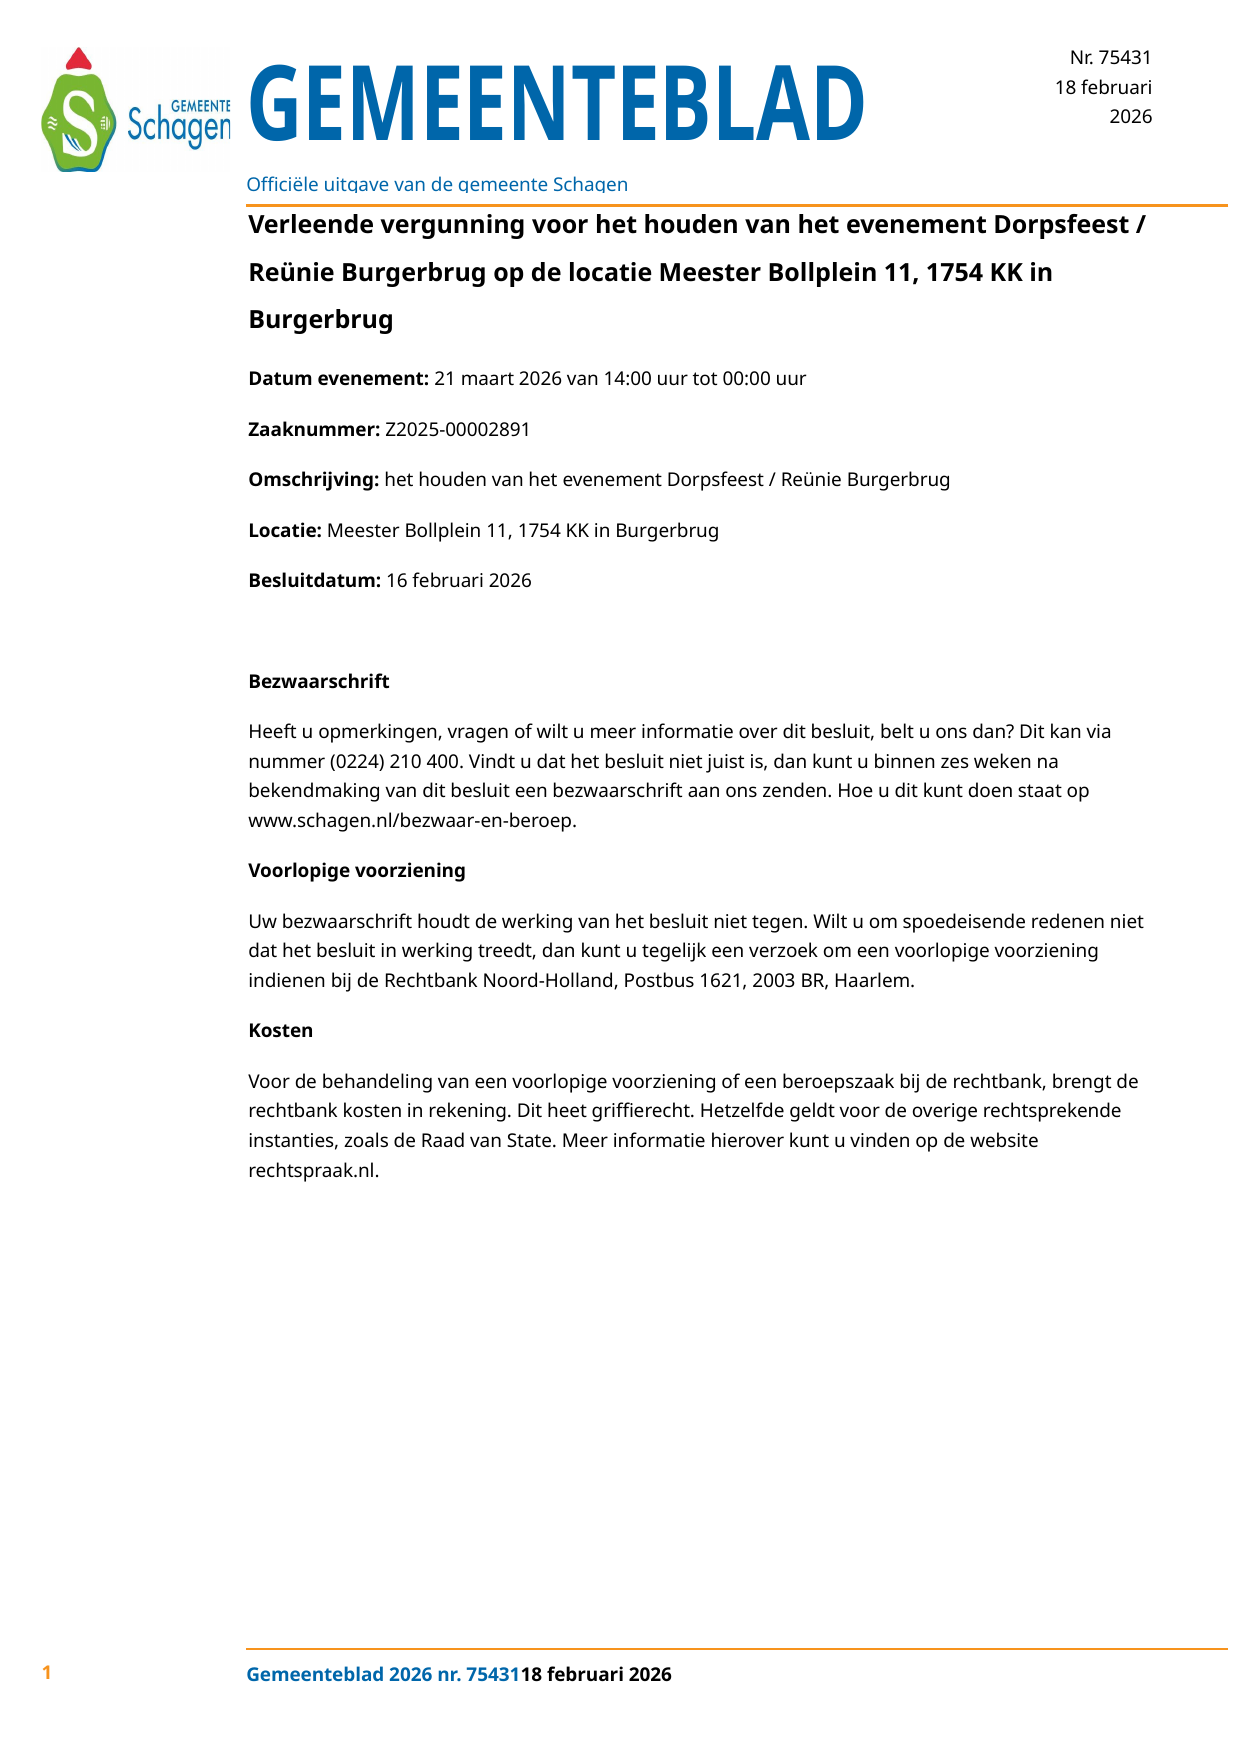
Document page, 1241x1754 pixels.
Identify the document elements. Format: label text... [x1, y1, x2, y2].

text Uw bezwaarschrift houdt de werking van het besluit niet tegen. Wilt u om spoedeisende redenen niet dat het besluit in werking treedt, dan kunt u tegelijk een verzoek om een voorlopige voorziening indienen bij de Rechtbank Noord-Holland, Postbus 1621, 2003 BR, Haarlem. [248, 908, 1152, 993]
picture [41, 47, 231, 172]
text Locatie: Meester Bollplein 11, 1754 KK in Burgerbrug [248, 517, 1152, 542]
text Bezwaarschrift [248, 668, 1152, 694]
text Heeft u opmerkingen, vragen of wilt u meer informatie over dit besluit, belt u ons dan? Dit kan via nummer (0224) 210 400. Vindt u dat het besluit niet juist is, dan kunt u binnen zes weken na bekendmaking van dit besluit een bezwaarschrift aan ons zenden. Hoe u dit kunt doen staat op www.schagen.nl/bezwaar-en-beroep. [248, 718, 1152, 833]
text Verleende vergunning voor het houden van het evenement Dorpsfeest / Reünie Burgerbrug op de locatie Meester Bollplein 11, 1754 KK in Burgerbrug [248, 207, 1152, 336]
text Zaaknummer: Z2025-00002891 [248, 416, 1152, 442]
text Omschrijving: het houden van het evenement Dorpsfeest / Reünie Burgerbrug [248, 466, 1152, 492]
text Voor de behandeling van een voorlopige voorziening of een beroepszaak bij de rechtbank, brengt de rechtbank kosten in rekening. Dit heet griffierecht. Hetzelfde geldt voor de overige rechtsprekende instanties, zoals de Raad van State. Meer informatie hierover kunt u vinden op de website rechtspraak.nl. [248, 1068, 1152, 1182]
text Kosten [248, 1018, 1152, 1043]
text Besluitdatum: 16 februari 2026 [248, 567, 1152, 593]
text Datum evenement: 21 maart 2026 van 14:00 uur tot 00:00 uur [248, 366, 1152, 391]
text Voorlopige voorziening [248, 858, 1152, 883]
